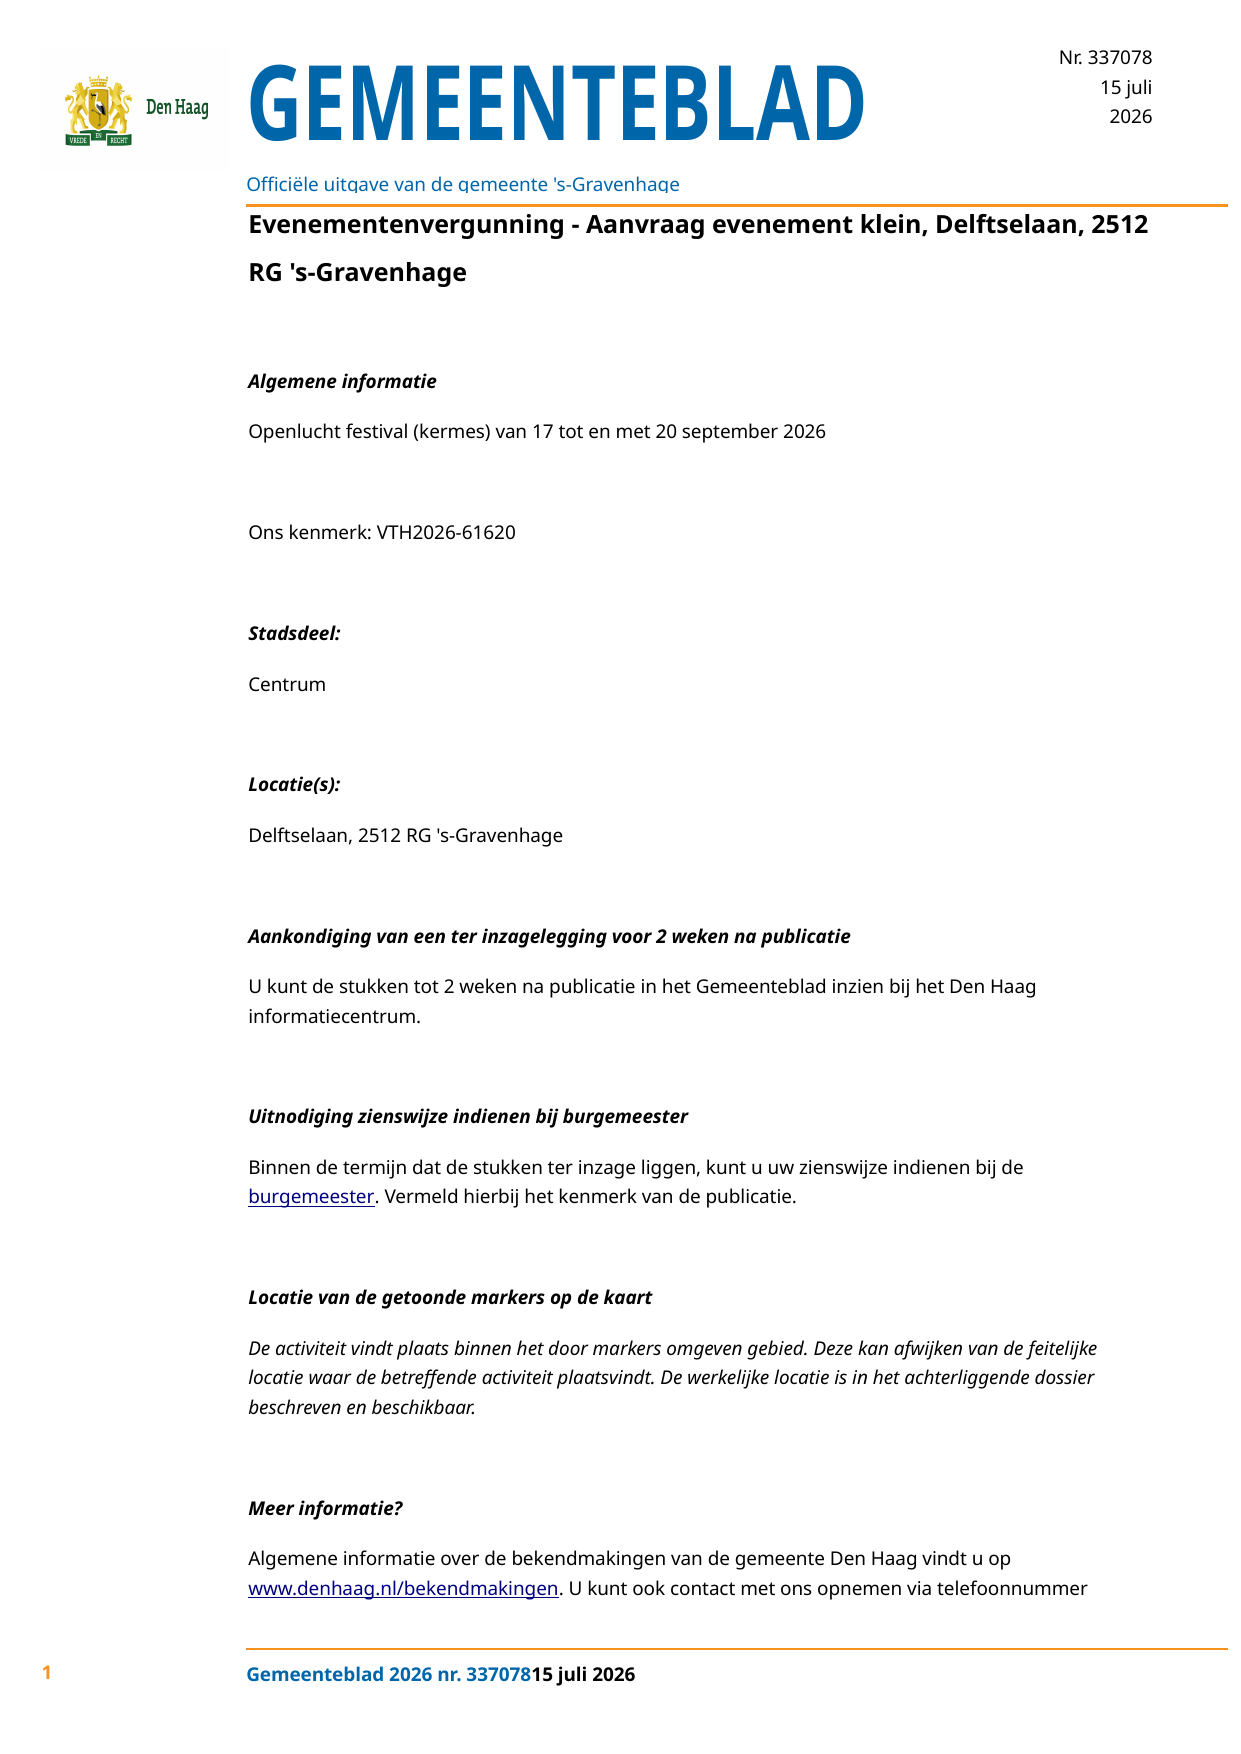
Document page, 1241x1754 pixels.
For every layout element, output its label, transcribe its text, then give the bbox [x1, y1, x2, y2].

text U kunt de stukken tot 2 weken na publicatie in het Gemeenteblad inzien bij het Den Haag informatiecentrum. [248, 973, 1152, 1029]
text De activiteit vindt plaats binnen het door markers omgeven gebied. Deze kan afwijken van de feitelijke locatie waar de betreffende activiteit plaatsvindt. De werkelijke locatie is in het achterliggende dossier beschreven en beschikbaar. [248, 1335, 1152, 1420]
picture [41, 47, 231, 172]
text Centrum [248, 671, 1152, 697]
text Openlucht festival (kermes) van 17 tot en met 20 september 2026 [248, 419, 1152, 444]
text Algemene informatie [248, 368, 1152, 394]
text Delftselaan, 2512 RG 's-Gravenhage [248, 822, 1152, 848]
text Aankondiging van een ter inzagelegging voor 2 weken na publicatie [248, 923, 1152, 949]
text Stadsdeel: [248, 620, 1152, 646]
text Algemene informatie over de bekendmakingen van de gemeente Den Haag vindt u op www.denhaag.nl/bekendmakingen. U kunt ook contact met ons opnemen via telefoonnummer [248, 1545, 1152, 1601]
text Evenementenvergunning - Aanvraag evenement klein, Delftselaan, 2512 RG 's-Gravenhage [248, 207, 1152, 288]
text Meer informatie? [248, 1495, 1152, 1521]
text Ons kenmerk: VTH2026-61620 [248, 519, 1152, 545]
text Locatie(s): [248, 772, 1152, 797]
text Uitnodiging zienswijze indienen bij burgemeester [248, 1104, 1152, 1129]
text Locatie van de getoonde markers op de kaart [248, 1284, 1152, 1310]
text Binnen de termijn dat de stukken ter inzage liggen, kunt u uw zienswijze indienen bij de burgemeester. Vermeld hierbij het kenmerk van de publicatie. [248, 1154, 1152, 1209]
